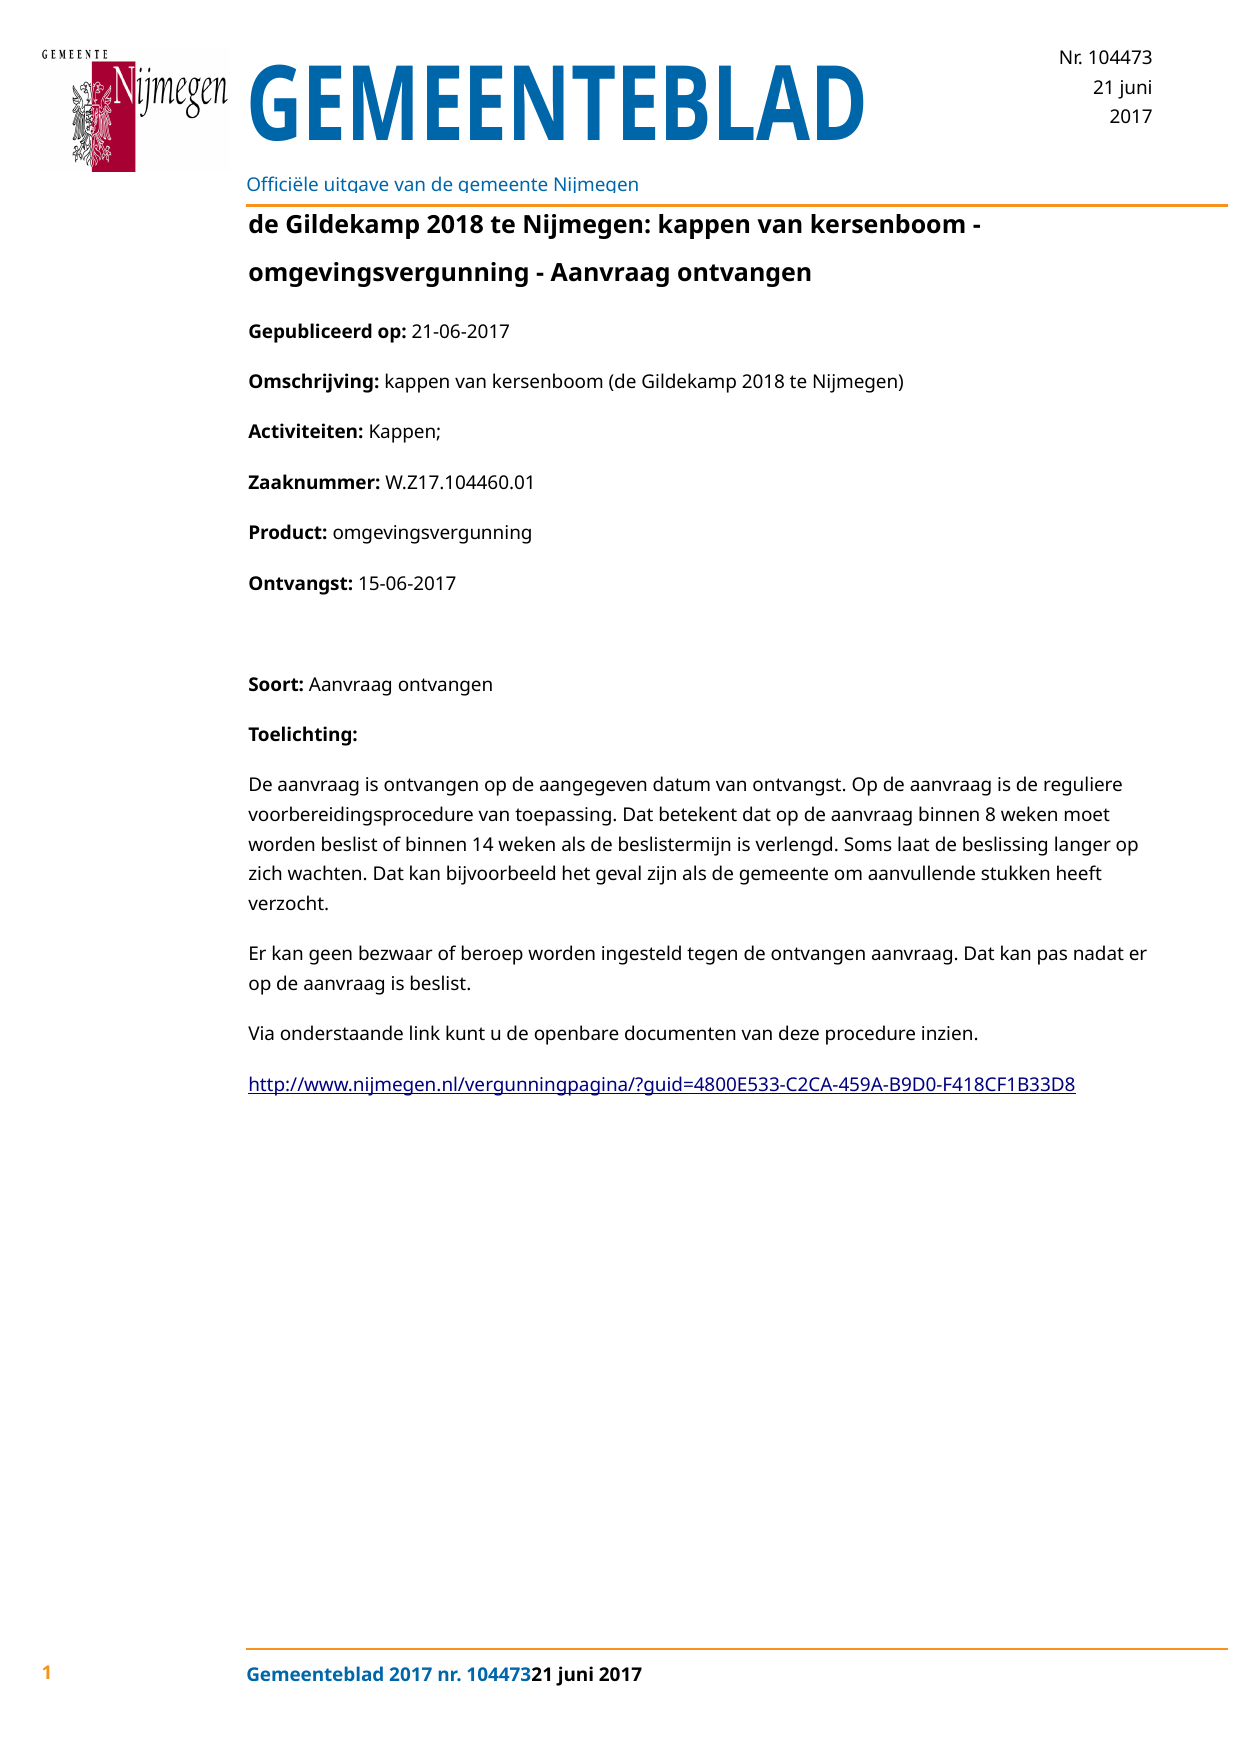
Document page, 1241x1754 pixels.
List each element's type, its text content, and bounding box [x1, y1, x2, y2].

text Toelichting: [248, 721, 1152, 747]
text Er kan geen bezwaar of beroep worden ingesteld tegen de ontvangen aanvraag. Dat kan pas nadat er op de aanvraag is beslist. [248, 940, 1152, 996]
text http://www.nijmegen.nl/vergunningpagina/?guid=4800E533-C2CA-459A-B9D0-F418CF1B33D8 [248, 1071, 1152, 1097]
text de Gildekamp 2018 te Nijmegen: kappen van kersenboom - omgevingsvergunning - Aanvraag ontvangen [248, 207, 1152, 288]
text Omschrijving: kappen van kersenboom (de Gildekamp 2018 te Nijmegen) [248, 368, 1152, 394]
text De aanvraag is ontvangen op de aangegeven datum van ontvangst. Op de aanvraag is de reguliere voorbereidingsprocedure van toepassing. Dat betekent dat op de aanvraag binnen 8 weken moet worden beslist of binnen 14 weken als de beslistermijn is verlengd. Soms laat de beslissing langer op zich wachten. Dat kan bijvoorbeeld het geval zijn als de gemeente om aanvullende stukken heeft verzocht. [248, 772, 1152, 916]
text Product: omgevingsvergunning [248, 519, 1152, 545]
text Soort: Aanvraag ontvangen [248, 671, 1152, 697]
text Ontvangst: 15-06-2017 [248, 570, 1152, 596]
text Zaaknummer: W.Z17.104460.01 [248, 469, 1152, 495]
picture [41, 47, 231, 172]
text Via onderstaande link kunt u de openbare documenten van deze procedure inzien. [248, 1020, 1152, 1046]
text Gepubliceerd op: 21-06-2017 [248, 318, 1152, 344]
text Activiteiten: Kappen; [248, 419, 1152, 444]
